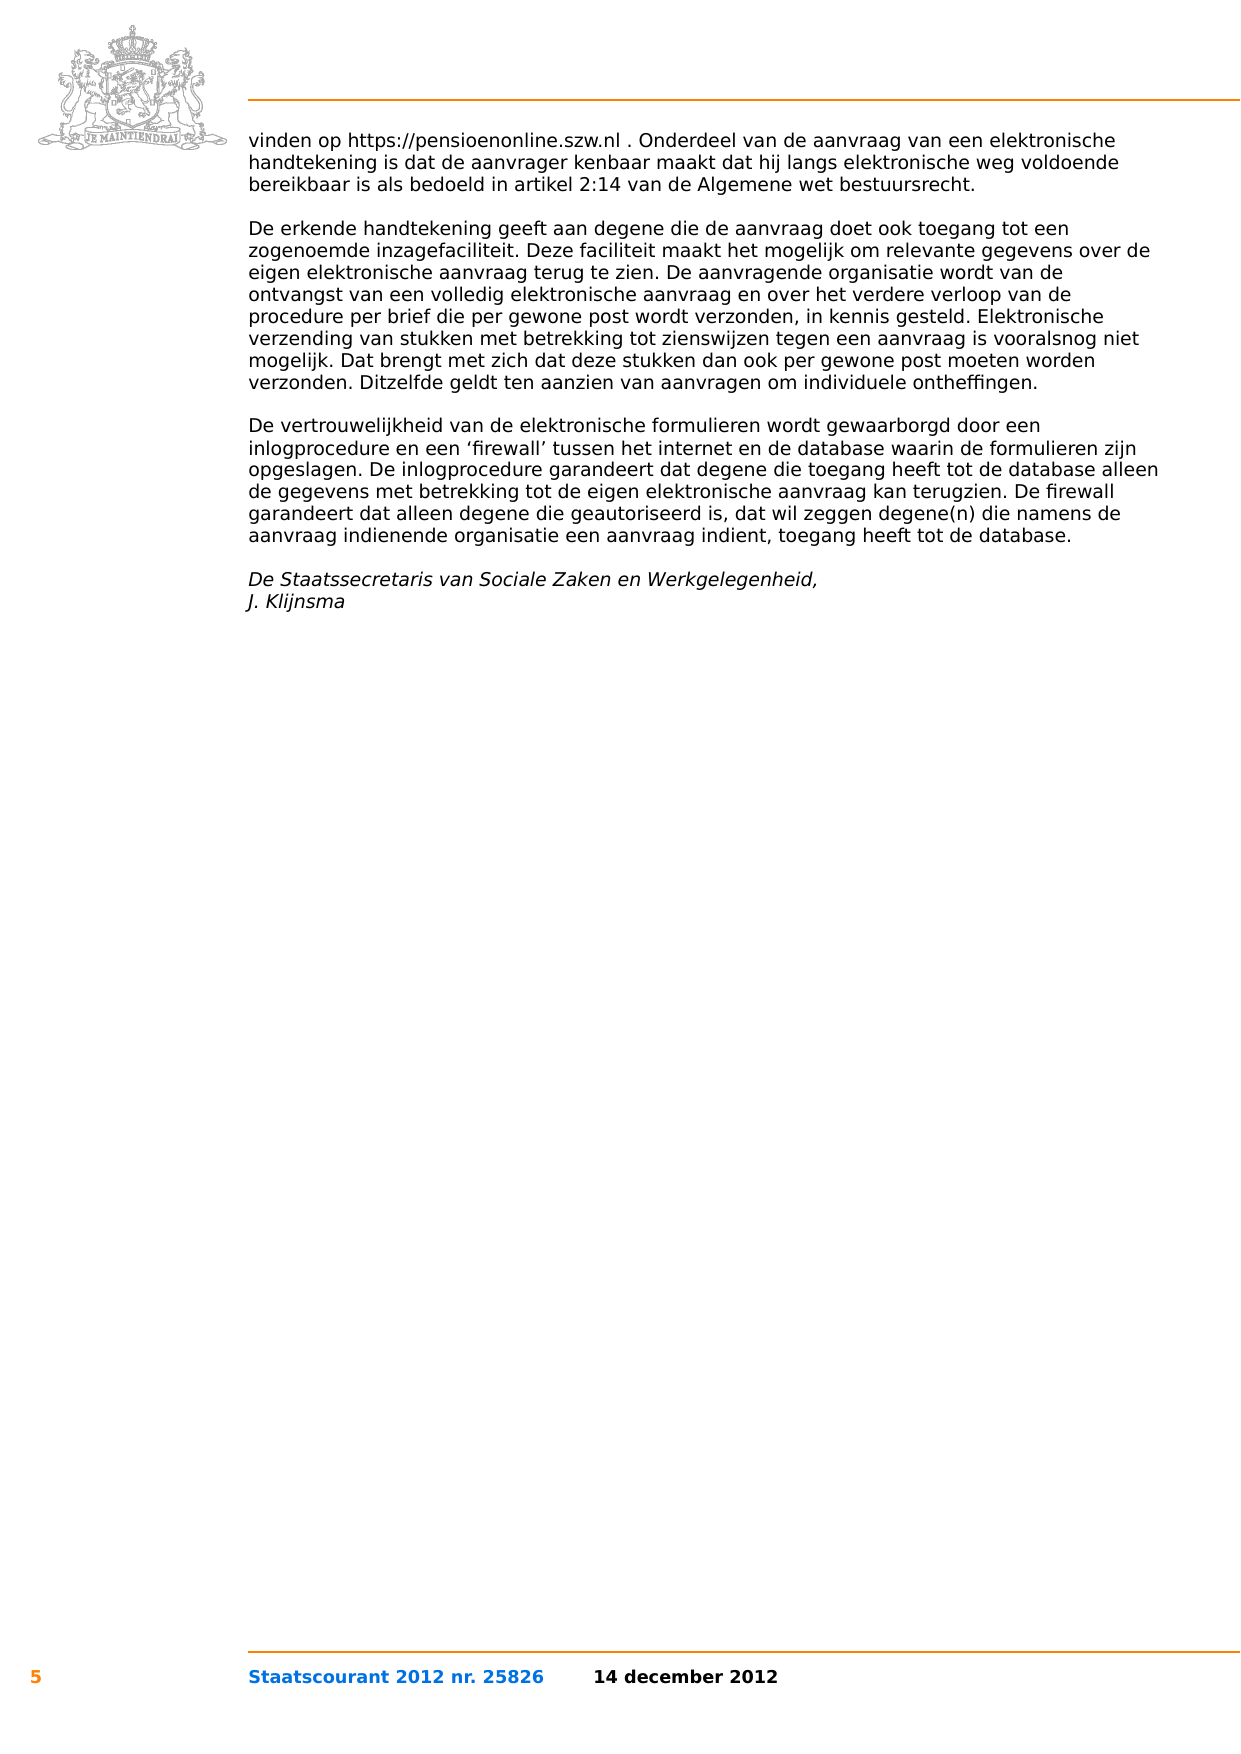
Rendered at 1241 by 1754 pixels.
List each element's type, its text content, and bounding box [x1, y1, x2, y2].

picture [38, 25, 227, 150]
text vinden op https://pensioenonline.szw.nl . Onderdeel van de aanvraag van een elektronische handtekening is dat de aanvrager kenbaar maakt dat hij langs elektronische weg voldoende bereikbaar is als bedoeld in artikel 2:14 van de Algemene wet bestuursrecht. [248, 130, 1163, 196]
text De Staatssecretaris van Sociale Zaken en Werkgelegenheid, J. Klijnsma [248, 569, 1163, 613]
text De erkende handtekening geeft aan degene die de aanvraag doet ook toegang tot een zogenoemde inzagefaciliteit. Deze faciliteit maakt het mogelijk om relevante gegevens over de eigen elektronische aanvraag terug te zien. De aanvragende organisatie wordt van de ontvangst van een volledig elektronische aanvraag en over het verdere verloop van de procedure per brief die per gewone post wordt verzonden, in kennis gesteld. Elektronische verzending van stukken met betrekking tot zienswijzen tegen een aanvraag is vooralsnog niet mogelijk. Dat brengt met zich dat deze stukken dan ook per gewone post moeten worden verzonden. Ditzelfde geldt ten aanzien van aanvragen om individuele ontheffingen. [248, 218, 1163, 393]
text De vertrouwelijkheid van de elektronische formulieren wordt gewaarborgd door een inlogprocedure en een ‘firewall’ tussen het internet en de database waarin de formulieren zijn opgeslagen. De inlogprocedure garandeert dat degene die toegang heeft tot de database alleen de gegevens met betrekking tot de eigen elektronische aanvraag kan terugzien. De firewall garandeert dat alleen degene die geautoriseerd is, dat wil zeggen degene(n) die namens de aanvraag indienende organisatie een aanvraag indient, toegang heeft tot de database. [248, 415, 1163, 547]
